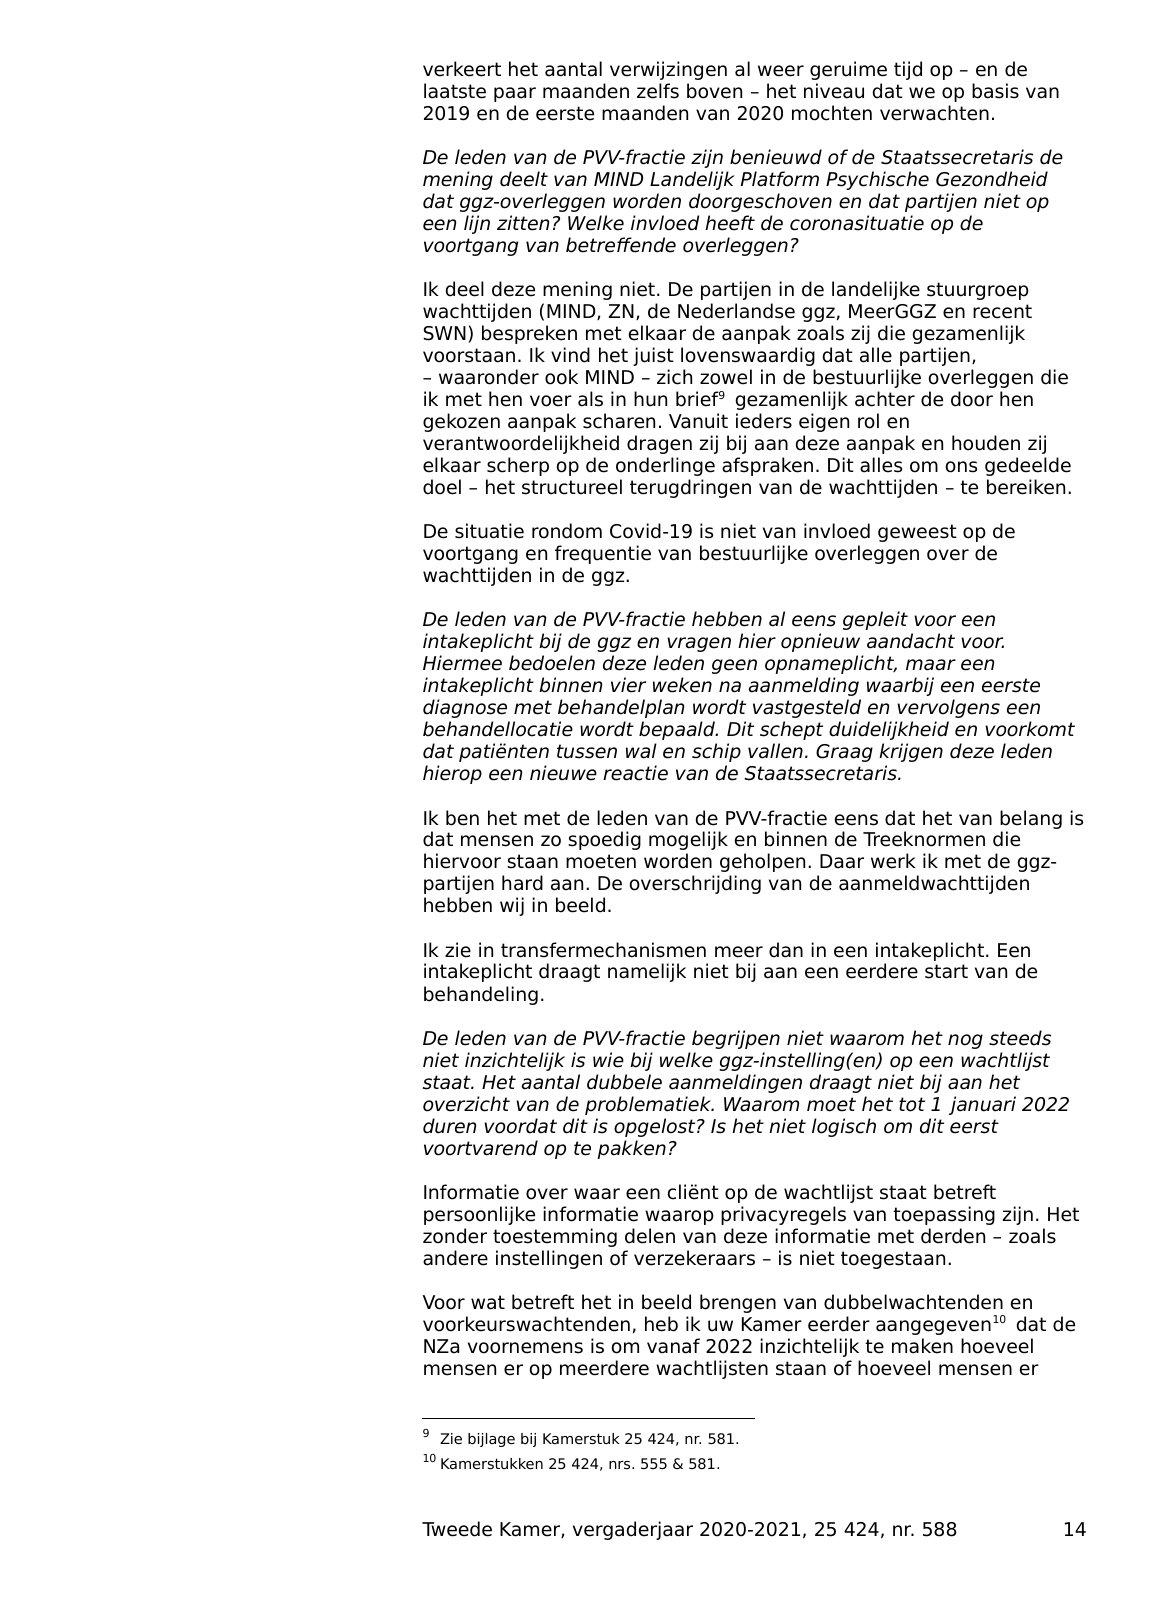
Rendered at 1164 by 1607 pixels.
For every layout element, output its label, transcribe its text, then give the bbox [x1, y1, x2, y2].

text De leden van de PVV-fractie hebben al eens gepleit voor een intakeplicht bij de ggz en vragen hier opnieuw aandacht voor. Hiermee bedoelen deze leden geen opnameplicht, maar een intakeplicht binnen vier weken na aanmelding waarbij een eerste diagnose met behandelplan wordt vastgesteld en vervolgens een behandellocatie wordt bepaald. Dit schept duidelijkheid en voorkomt dat patiënten tussen wal en schip vallen. Graag krijgen deze leden hierop een nieuwe reactie van de Staatssecretaris. [422, 609, 1087, 785]
text De leden van de PVV-fractie begrijpen niet waarom het nog steeds niet inzichtelijk is wie bij welke ggz-instelling(en) op een wachtlijst staat. Het aantal dubbele aanmeldingen draagt niet bij aan het overzicht van de problematiek. Waarom moet het tot 1 januari 2022 duren voordat dit is opgelost? Is het niet logisch om dit eerst voortvarend op te pakken? [422, 1028, 1087, 1159]
text De situatie rondom Covid-19 is niet van invloed geweest op de voortgang en frequentie van bestuurlijke overleggen over de wachttijden in de ggz. [422, 521, 1087, 587]
text Zie bijlage bij Kamerstuk 25 424, nr. 581. [422, 1427, 1087, 1449]
text De leden van de PVV-fractie zijn benieuwd of de Staatssecretaris de mening deelt van MIND Landelijk Platform Psychische Gezondheid dat ggz-overleggen worden doorgeschoven en dat partijen niet op een lijn zitten? Welke invloed heeft de coronasituatie op de voortgang van betreffende overleggen? [422, 147, 1087, 257]
text Ik ben het met de leden van de PVV-fractie eens dat het van belang is dat mensen zo spoedig mogelijk en binnen de Treeknormen die hiervoor staan moeten worden geholpen. Daar werk ik met de ggz-partijen hard aan. De overschrijding van de aanmeldwachttijden hebben wij in beeld. [422, 807, 1087, 917]
text Kamerstukken 25 424, nrs. 555 & 581. [422, 1452, 1087, 1474]
text Ik zie in transfermechanismen meer dan in een intakeplicht. Een intakeplicht draagt namelijk niet bij aan een eerdere start van de behandeling. [422, 939, 1087, 1005]
text verkeert het aantal verwijzingen al weer geruime tijd op – en de laatste paar maanden zelfs boven – het niveau dat we op basis van 2019 en de eerste maanden van 2020 mochten verwachten. [422, 59, 1087, 125]
text Voor wat betreft het in beeld brengen van dubbelwachtenden en voorkeurswachtenden, heb ik uw Kamer eerder aangegeven dat de NZa voornemens is om vanaf 2022 inzichtelijk te maken hoeveel mensen er op meerdere wachtlijsten staan of hoeveel mensen er [422, 1292, 1087, 1380]
text Informatie over waar een cliënt op de wachtlijst staat betreft persoonlijke informatie waarop privacyregels van toepassing zijn. Het zonder toestemming delen van deze informatie met derden – zoals andere instellingen of verzekeraars – is niet toegestaan. [422, 1182, 1087, 1269]
text Ik deel deze mening niet. De partijen in de landelijke stuurgroep wachttijden (MIND, ZN, de Nederlandse ggz, MeerGGZ en recent SWN) bespreken met elkaar de aanpak zoals zij die gezamenlijk voorstaan. Ik vind het juist lovenswaardig dat alle partijen, – waaronder ook MIND – zich zowel in de bestuurlijke overleggen die ik met hen voer als in hun brief gezamenlijk achter de door hen gekozen aanpak scharen. Vanuit ieders eigen rol en verantwoordelijkheid dragen zij bij aan deze aanpak en houden zij elkaar scherp op de onderlinge afspraken. Dit alles om ons gedeelde doel – het structureel terugdringen van de wachttijden – te bereiken. [422, 279, 1087, 499]
